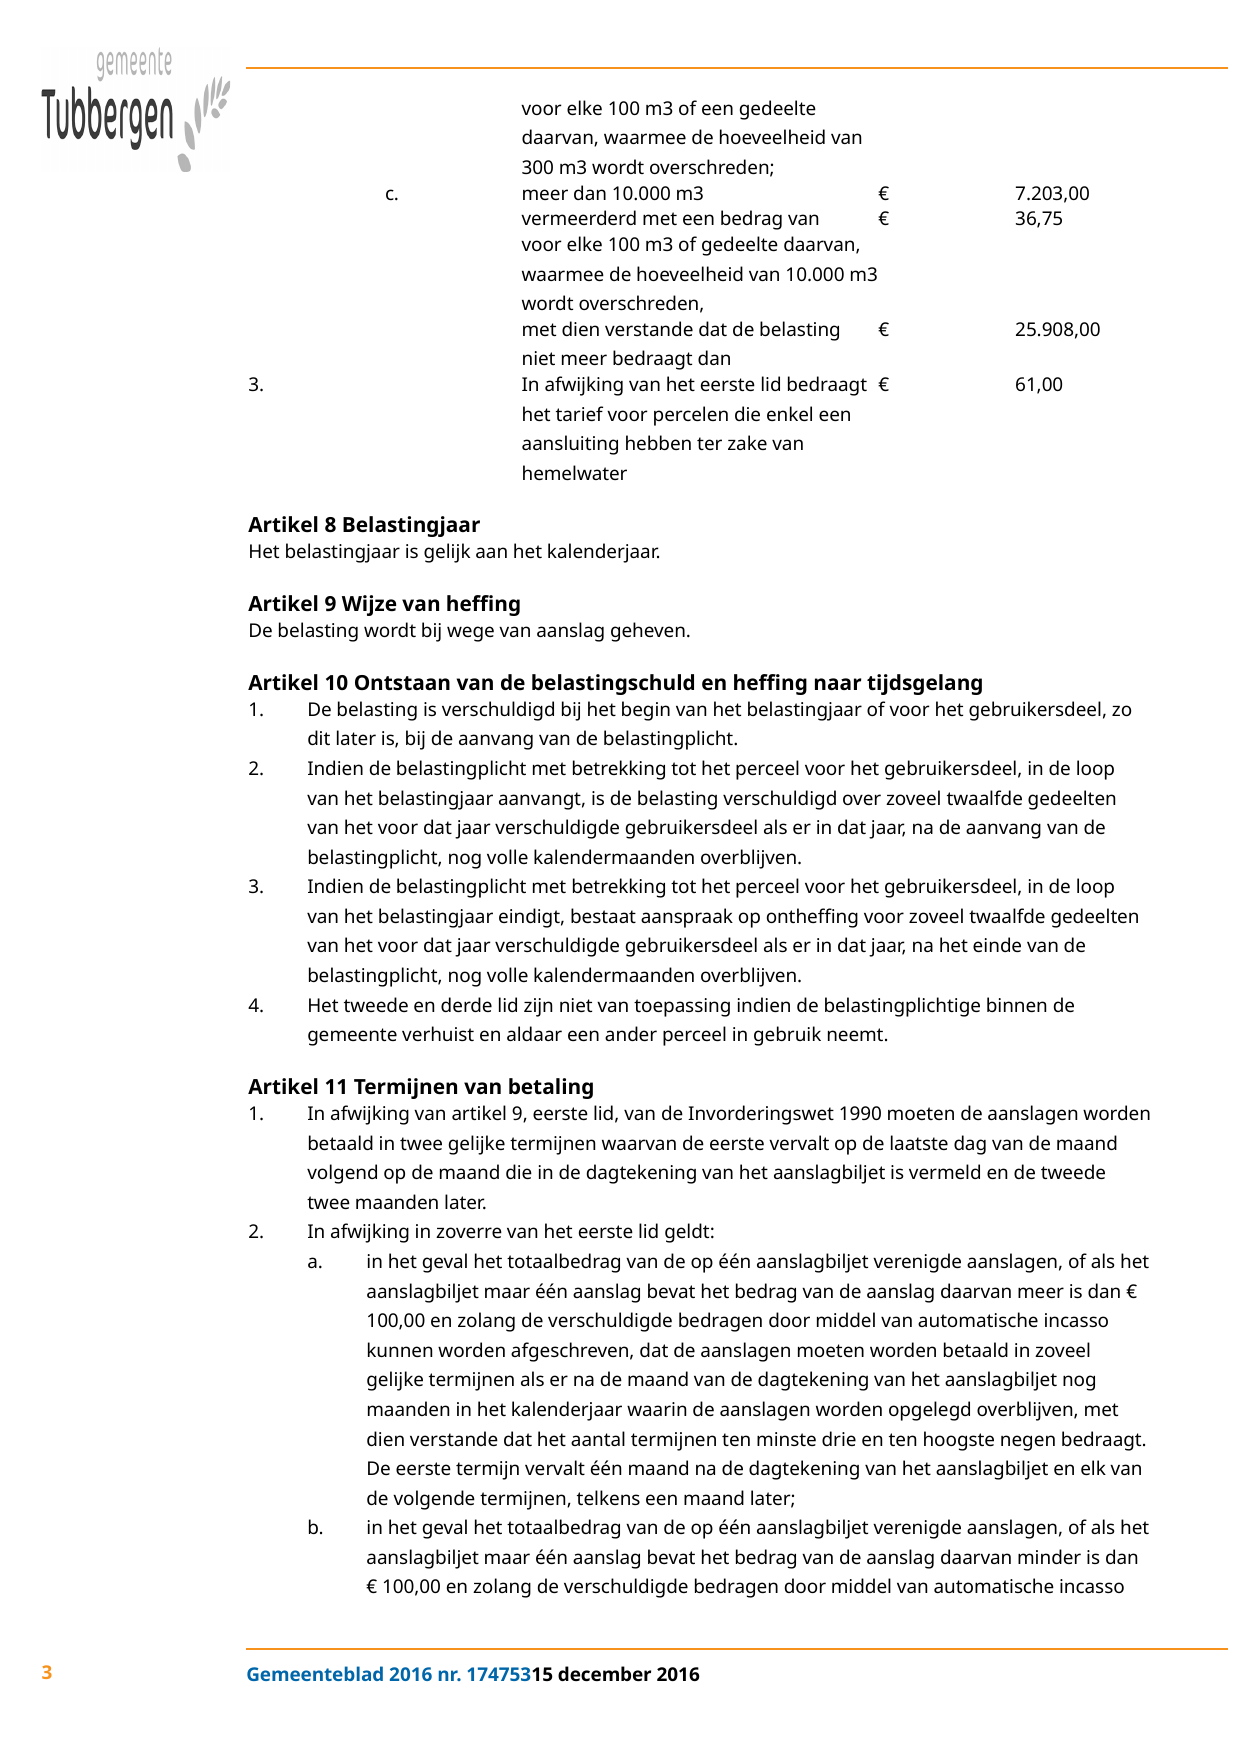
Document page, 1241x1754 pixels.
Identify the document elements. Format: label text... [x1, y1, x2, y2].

table_cell [878, 95, 1015, 180]
list In afwijking in zoverre van het eerste lid geldt: [248, 1219, 1152, 1244]
text De belasting wordt bij wege van aanslag geheven. [248, 617, 1152, 643]
text Artikel 9 Wijze van heffing [248, 589, 1152, 617]
table_cell € [878, 316, 1015, 371]
table_cell meer dan 10.000 m3 [521, 180, 878, 205]
text Artikel 10 Ontstaan van de belastingschuld en heffing naar tijdsgelang [248, 668, 1152, 696]
table_cell € [878, 371, 1015, 486]
text Artikel 11 Termijnen van betaling [248, 1072, 1152, 1100]
table_cell c. [385, 180, 521, 205]
table_cell 25.908,00 [1015, 316, 1152, 371]
table_cell 3. [248, 371, 385, 486]
table_cell [385, 316, 521, 371]
table_cell [248, 95, 385, 180]
table_cell [385, 95, 521, 180]
table_cell [248, 180, 385, 205]
text Het belastingjaar is gelijk aan het kalenderjaar. [248, 538, 1152, 564]
table_cell 61,00 [1015, 371, 1152, 486]
table_cell In afwijking van het eerste lid bedraagt het tarief voor percelen die enkel een aansluiting hebben ter zake van hemelwater [521, 371, 878, 486]
list in het geval het totaalbedrag van de op één aanslagbiljet verenigde aanslagen, of als het aanslagbiljet maar één aanslag bevat het bedrag van de aanslag daarvan meer is dan € 100,00 en zolang de verschuldigde bedragen door middel van automatische incasso kunnen worden afgeschreven, dat de aanslagen moeten worden betaald in zoveel gelijke termijnen als er na de maand van de dagtekening van het aanslagbiljet nog maanden in het kalenderjaar waarin de aanslagen worden opgelegd overblijven, met dien verstande dat het aantal termijnen ten minste drie en ten hoogste negen bedraagt. De eerste termijn vervalt één maand na de dagtekening van het aanslagbiljet en elk van de volgende termijnen, telkens een maand later; [307, 1248, 1152, 1511]
picture [41, 47, 231, 172]
table_cell met dien verstande dat de belasting niet meer bedraagt dan [521, 316, 878, 371]
list Indien de belastingplicht met betrekking tot het perceel voor het gebruikersdeel, in de loop van het belastingjaar eindigt, bestaat aanspraak op ontheffing voor zoveel twaalfde gedeelten van het voor dat jaar verschuldigde gebruikersdeel als er in dat jaar, na het einde van de belastingplicht, nog volle kalendermaanden overblijven. [248, 873, 1152, 988]
table_cell 7.203,00 [1015, 180, 1152, 205]
table_cell [248, 316, 385, 371]
table_cell voor elke 100 m3 of een gedeelte daarvan, waarmee de hoeveelheid van 300 m3 wordt overschreden; [521, 95, 878, 180]
table_cell [385, 371, 521, 486]
table_cell [385, 231, 521, 316]
table_cell [1015, 95, 1152, 180]
table_cell [1015, 231, 1152, 316]
table_cell [385, 205, 521, 231]
table_cell [248, 231, 385, 316]
table_cell [878, 231, 1015, 316]
table_cell 36,75 [1015, 205, 1152, 231]
list Het tweede en derde lid zijn niet van toepassing indien de belastingplichtige binnen de gemeente verhuist en aldaar een ander perceel in gebruik neemt. [248, 992, 1152, 1047]
text Artikel 8 Belastingjaar [248, 510, 1152, 538]
table_cell € [878, 205, 1015, 231]
table_cell [248, 205, 385, 231]
list De belasting is verschuldigd bij het begin van het belastingjaar of voor het gebruikersdeel, zo dit later is, bij de aanvang van de belastingplicht. [248, 696, 1152, 751]
table_cell vermeerderd met een bedrag van [521, 205, 878, 231]
list Indien de belastingplicht met betrekking tot het perceel voor het gebruikersdeel, in de loop van het belastingjaar aanvangt, is de belasting verschuldigd over zoveel twaalfde gedeelten van het voor dat jaar verschuldigde gebruikersdeel als er in dat jaar, na de aanvang van de belastingplicht, nog volle kalendermaanden overblijven. [248, 755, 1152, 870]
table_cell € [878, 180, 1015, 205]
list In afwijking van artikel 9, eerste lid, van de Invorderingswet 1990 moeten de aanslagen worden betaald in twee gelijke termijnen waarvan de eerste vervalt op de laatste dag van de maand volgend op de maand die in de dagtekening van het aanslagbiljet is vermeld en de tweede twee maanden later. [248, 1100, 1152, 1215]
list in het geval het totaalbedrag van de op één aanslagbiljet verenigde aanslagen, of als het aanslagbiljet maar één aanslag bevat het bedrag van de aanslag daarvan minder is dan € 100,00 en zolang de verschuldigde bedragen door middel van automatische incasso [307, 1514, 1152, 1599]
table_cell voor elke 100 m3 of gedeelte daarvan, waarmee de hoeveelheid van 10.000 m3 wordt overschreden, [521, 231, 878, 316]
